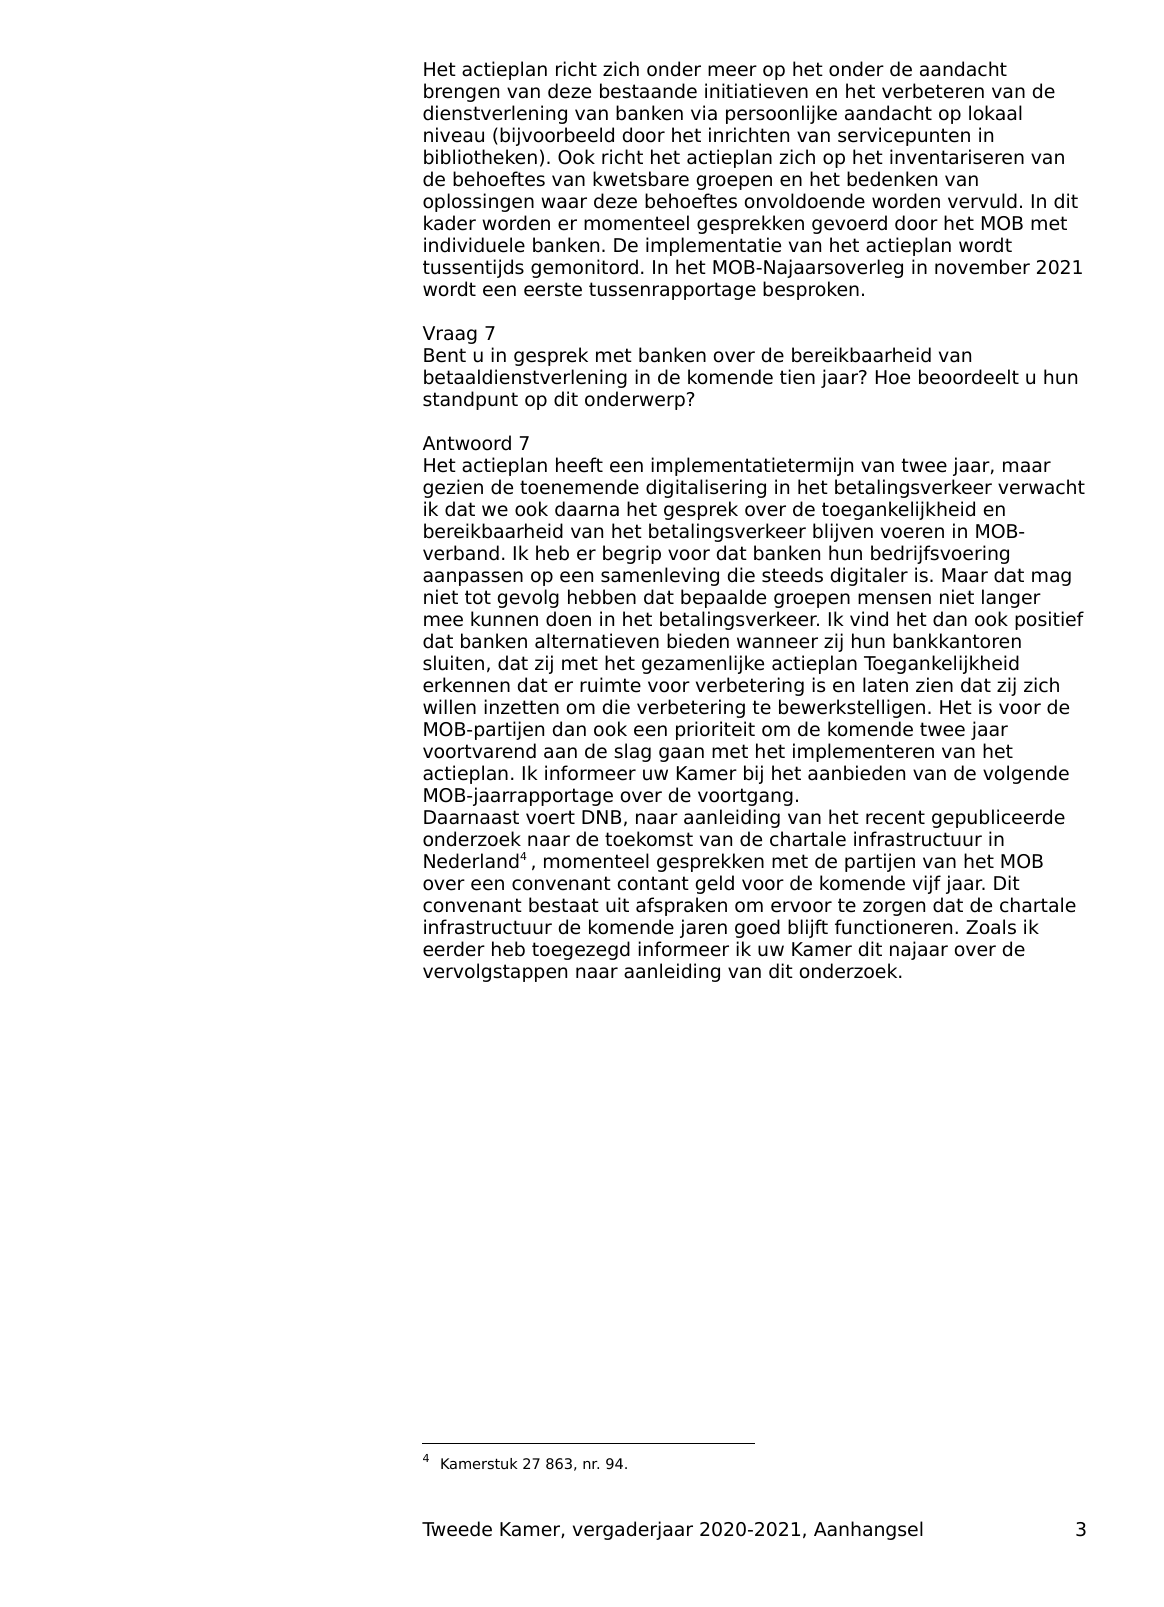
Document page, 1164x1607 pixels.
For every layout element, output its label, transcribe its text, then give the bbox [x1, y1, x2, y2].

text Antwoord 7 [422, 433, 1087, 455]
text Het actieplan richt zich onder meer op het onder de aandacht brengen van deze bestaande initiatieven en het verbeteren van de dienstverlening van banken via persoonlijke aandacht op lokaal niveau (bijvoorbeeld door het inrichten van servicepunten in bibliotheken). Ook richt het actieplan zich op het inventariseren van de behoeftes van kwetsbare groepen en het bedenken van oplossingen waar deze behoeftes onvoldoende worden vervuld. In dit kader worden er momenteel gesprekken gevoerd door het MOB met individuele banken. De implementatie van het actieplan wordt tussentijds gemonitord. In het MOB-Najaarsoverleg in november 2021 wordt een eerste tussenrapportage besproken. [422, 59, 1087, 301]
text Bent u in gesprek met banken over de bereikbaarheid van betaaldienstverlening in de komende tien jaar? Hoe beoordeelt u hun standpunt op dit onderwerp? [422, 345, 1087, 411]
text Kamerstuk 27 863, nr. 94. [422, 1452, 1087, 1474]
text Daarnaast voert DNB, naar aanleiding van het recent gepubliceerde onderzoek naar de toekomst van de chartale infrastructuur in Nederland, momenteel gesprekken met de partijen van het MOB over een convenant contant geld voor de komende vijf jaar. Dit convenant bestaat uit afspraken om ervoor te zorgen dat de chartale infrastructuur de komende jaren goed blijft functioneren. Zoals ik eerder heb toegezegd informeer ik uw Kamer dit najaar over de vervolgstappen naar aanleiding van dit onderzoek. [422, 807, 1087, 983]
text Vraag 7 [422, 323, 1087, 345]
text Het actieplan heeft een implementatietermijn van twee jaar, maar gezien de toenemende digitalisering in het betalingsverkeer verwacht ik dat we ook daarna het gesprek over de toegankelijkheid en bereikbaarheid van het betalingsverkeer blijven voeren in MOB-verband. Ik heb er begrip voor dat banken hun bedrijfsvoering aanpassen op een samenleving die steeds digitaler is. Maar dat mag niet tot gevolg hebben dat bepaalde groepen mensen niet langer mee kunnen doen in het betalingsverkeer. Ik vind het dan ook positief dat banken alternatieven bieden wanneer zij hun bankkantoren sluiten, dat zij met het gezamenlijke actieplan Toegankelijkheid erkennen dat er ruimte voor verbetering is en laten zien dat zij zich willen inzetten om die verbetering te bewerkstelligen. Het is voor de MOB-partijen dan ook een prioriteit om de komende twee jaar voortvarend aan de slag gaan met het implementeren van het actieplan. Ik informeer uw Kamer bij het aanbieden van de volgende MOB-jaarrapportage over de voortgang. [422, 455, 1087, 807]
